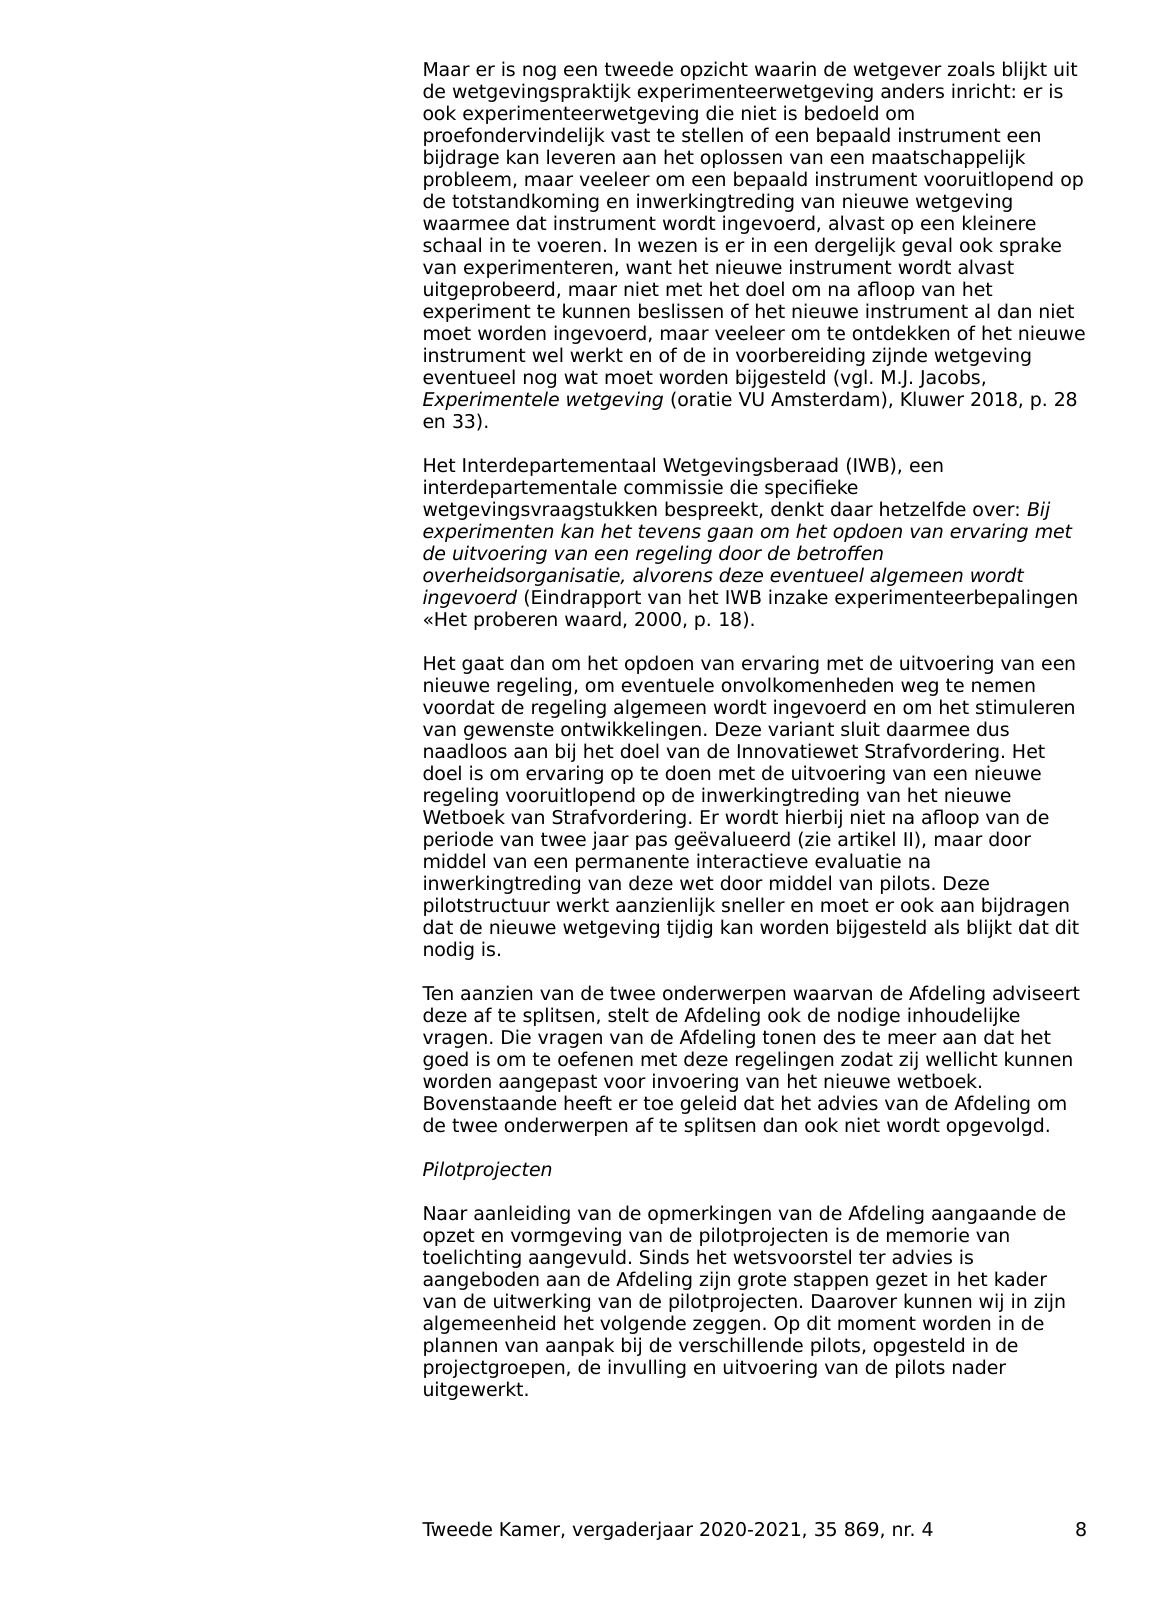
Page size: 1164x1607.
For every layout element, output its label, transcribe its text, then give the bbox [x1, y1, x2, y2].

text Maar er is nog een tweede opzicht waarin de wetgever zoals blijkt uit de wetgevingspraktijk experimenteerwetgeving anders inricht: er is ook experimenteerwetgeving die niet is bedoeld om proefondervindelijk vast te stellen of een bepaald instrument een bijdrage kan leveren aan het oplossen van een maatschappelijk probleem, maar veeleer om een bepaald instrument vooruitlopend op de totstandkoming en inwerkingtreding van nieuwe wetgeving waarmee dat instrument wordt ingevoerd, alvast op een kleinere schaal in te voeren. In wezen is er in een dergelijk geval ook sprake van experimenteren, want het nieuwe instrument wordt alvast uitgeprobeerd, maar niet met het doel om na afloop van het experiment te kunnen beslissen of het nieuwe instrument al dan niet moet worden ingevoerd, maar veeleer om te ontdekken of het nieuwe instrument wel werkt en of de in voorbereiding zijnde wetgeving eventueel nog wat moet worden bijgesteld (vgl. M.J. Jacobs, Experimentele wetgeving (oratie VU Amsterdam), Kluwer 2018, p. 28 en 33). [422, 59, 1087, 433]
text Het Interdepartementaal Wetgevingsberaad (IWB), een interdepartementale commissie die specifieke wetgevingsvraagstukken bespreekt, denkt daar hetzelfde over: Bij experimenten kan het tevens gaan om het opdoen van ervaring met de uitvoering van een regeling door de betroffen overheidsorganisatie, alvorens deze eventueel algemeen wordt ingevoerd (Eindrapport van het IWB inzake experimenteerbepalingen «Het proberen waard, 2000, p. 18). [422, 455, 1087, 631]
text Het gaat dan om het opdoen van ervaring met de uitvoering van een nieuwe regeling, om eventuele onvolkomenheden weg te nemen voordat de regeling algemeen wordt ingevoerd en om het stimuleren van gewenste ontwikkelingen. Deze variant sluit daarmee dus naadloos aan bij het doel van de Innovatiewet Strafvordering. Het doel is om ervaring op te doen met de uitvoering van een nieuwe regeling vooruitlopend op de inwerkingtreding van het nieuwe Wetboek van Strafvordering. Er wordt hierbij niet na afloop van de periode van twee jaar pas geëvalueerd (zie artikel II), maar door middel van een permanente interactieve evaluatie na inwerkingtreding van deze wet door middel van pilots. Deze pilotstructuur werkt aanzienlijk sneller en moet er ook aan bijdragen dat de nieuwe wetgeving tijdig kan worden bijgesteld als blijkt dat dit nodig is. [422, 653, 1087, 961]
subtitle Pilotprojecten [422, 1159, 1087, 1181]
text Naar aanleiding van de opmerkingen van de Afdeling aangaande de opzet en vormgeving van de pilotprojecten is de memorie van toelichting aangevuld. Sinds het wetsvoorstel ter advies is aangeboden aan de Afdeling zijn grote stappen gezet in het kader van de uitwerking van de pilotprojecten. Daarover kunnen wij in zijn algemeenheid het volgende zeggen. Op dit moment worden in de plannen van aanpak bij de verschillende pilots, opgesteld in de projectgroepen, de invulling en uitvoering van de pilots nader uitgewerkt. [422, 1203, 1087, 1401]
text Ten aanzien van de twee onderwerpen waarvan de Afdeling adviseert deze af te splitsen, stelt de Afdeling ook de nodige inhoudelijke vragen. Die vragen van de Afdeling tonen des te meer aan dat het goed is om te oefenen met deze regelingen zodat zij wellicht kunnen worden aangepast voor invoering van het nieuwe wetboek. Bovenstaande heeft er toe geleid dat het advies van de Afdeling om de twee onderwerpen af te splitsen dan ook niet wordt opgevolgd. [422, 983, 1087, 1137]
